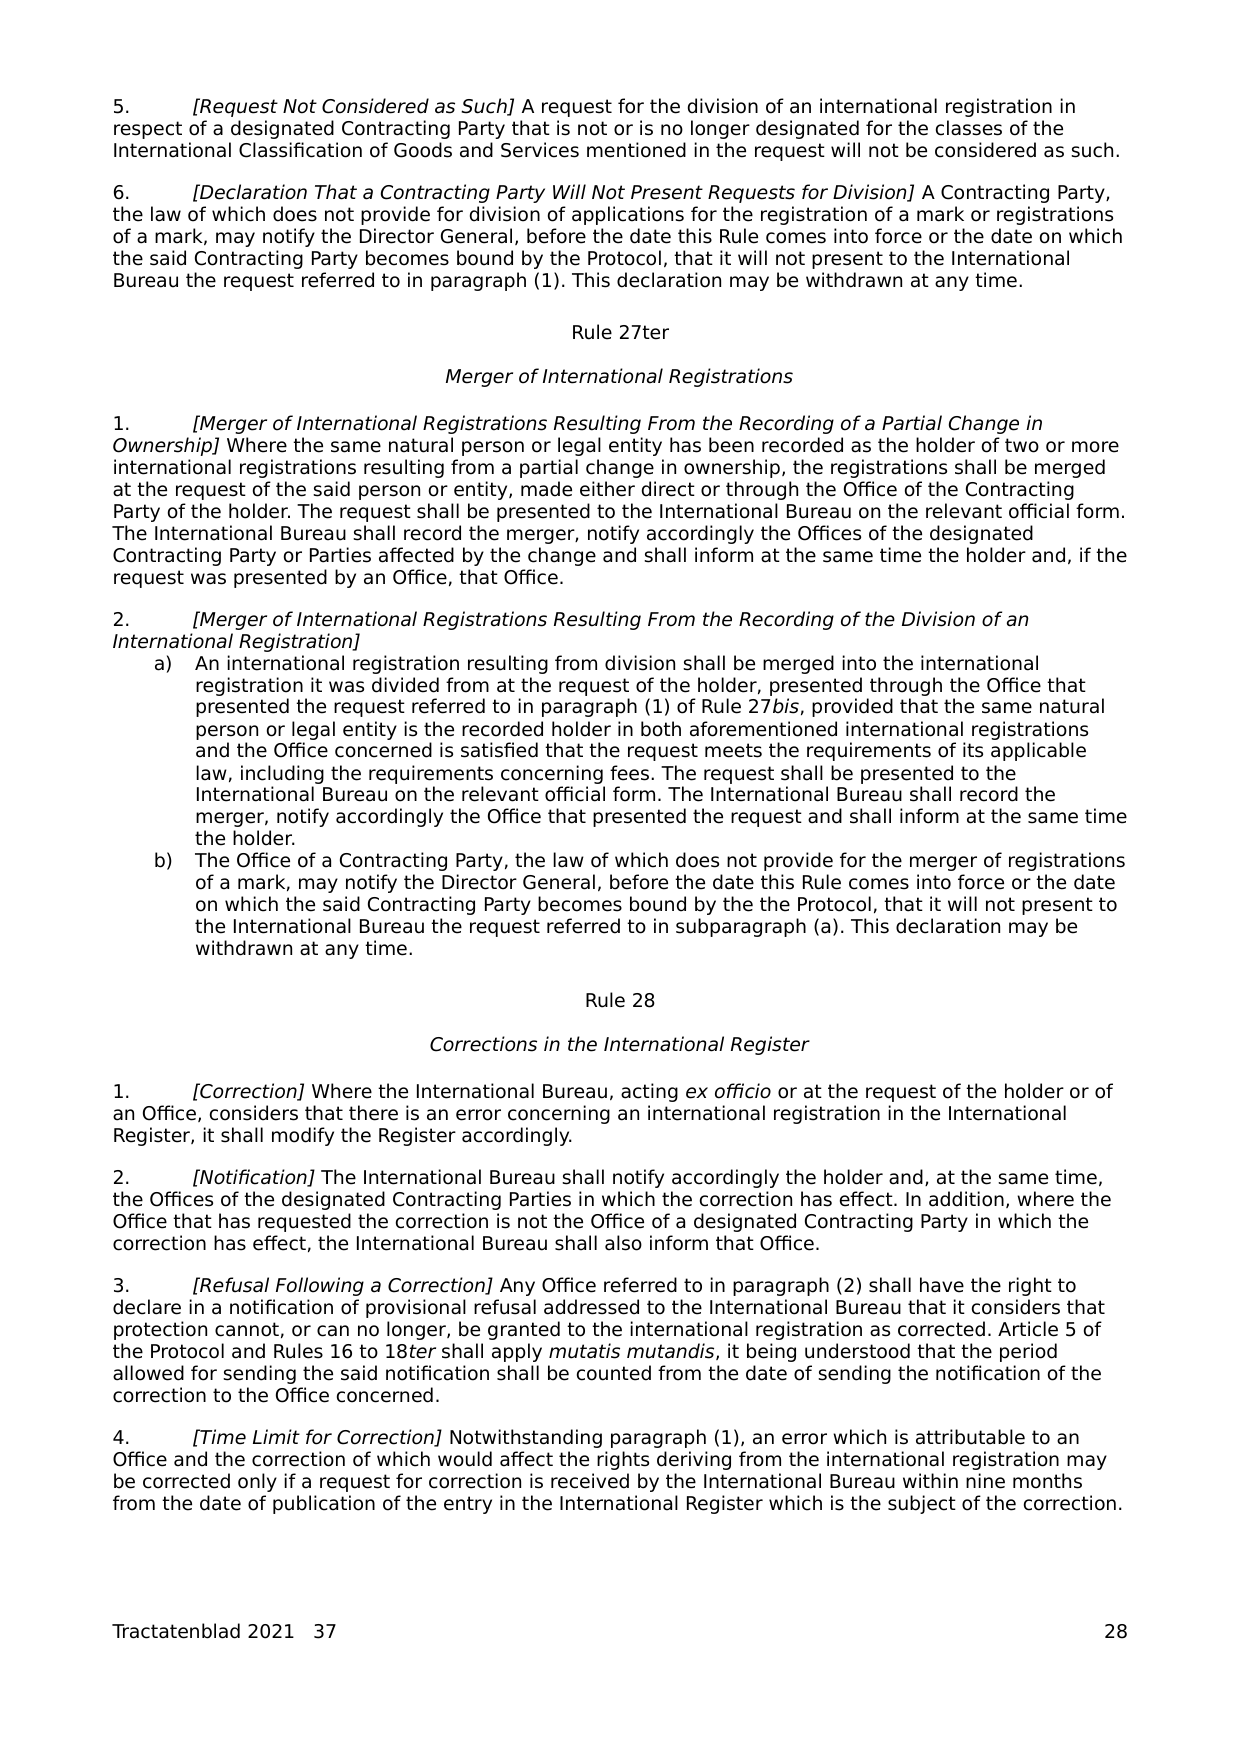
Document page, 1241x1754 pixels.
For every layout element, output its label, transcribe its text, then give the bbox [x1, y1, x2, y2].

subtitle Rule 27ter Merger of International Registrations [112, 322, 1128, 388]
text 2. [Notification] The International Bureau shall notify accordingly the holder and, at the same time, the Offices of the designated Contracting Parties in which the correction has effect. In addition, where the Office that has requested the correction is not the Office of a designated Contracting Party in which the correction has effect, the International Bureau shall also inform that Office. [112, 1167, 1128, 1255]
subtitle Rule 28 Corrections in the International Register [112, 990, 1128, 1056]
text 1. [Merger of International Registrations Resulting From the Recording of a Partial Change in Ownership] Where the same natural person or legal entity has been recorded as the holder of two or more international registrations resulting from a partial change in ownership, the registrations shall be merged at the request of the said person or entity, made either direct or through the Office of the Contracting Party of the holder. The request shall be presented to the International Bureau on the relevant official form. The International Bureau shall record the merger, notify accordingly the Offices of the designated Contracting Party or Parties affected by the change and shall inform at the same time the holder and, if the request was presented by an Office, that Office. [112, 413, 1128, 588]
text 3. [Refusal Following a Correction] Any Office referred to in paragraph (2) shall have the right to declare in a notification of provisional refusal addressed to the International Bureau that it considers that protection cannot, or can no longer, be granted to the international registration as corrected. Article 5 of the Protocol and Rules 16 to 18ter shall apply mutatis mutandis, it being understood that the period allowed for sending the said notification shall be counted from the date of sending the notification of the correction to the Office concerned. [112, 1275, 1128, 1407]
text 2. [Merger of International Registrations Resulting From the Recording of the Division of an International Registration] [112, 608, 1128, 652]
text 5. [Request Not Considered as Such] A request for the division of an international registration in respect of a designated Contracting Party that is not or is no longer designated for the classes of the International Classification of Goods and Services mentioned in the request will not be considered as such. [112, 96, 1128, 162]
text b) The Office of a Contracting Party, the law of which does not provide for the merger of registrations of a mark, may notify the Director General, before the date this Rule comes into force or the date on which the said Contracting Party becomes bound by the the Protocol, that it will not present to the International Bureau the request referred to in subparagraph (a). This declaration may be withdrawn at any time. [153, 850, 1128, 960]
text 4. [Time Limit for Correction] Notwithstanding paragraph (1), an error which is attributable to an Office and the correction of which would affect the rights deriving from the international registration may be corrected only if a request for correction is received by the International Bureau within nine months from the date of publication of the entry in the International Register which is the subject of the correction. [112, 1427, 1128, 1515]
text a) An international registration resulting from division shall be merged into the international registration it was divided from at the request of the holder, presented through the Office that presented the request referred to in paragraph (1) of Rule 27bis, provided that the same natural person or legal entity is the recorded holder in both aforementioned international registrations and the Office concerned is satisfied that the request meets the requirements of its applicable law, including the requirements concerning fees. The request shall be presented to the International Bureau on the relevant official form. The International Bureau shall record the merger, notify accordingly the Office that presented the request and shall inform at the same time the holder. [153, 652, 1128, 850]
text 1. [Correction] Where the International Bureau, acting ex officio or at the request of the holder or of an Office, considers that there is an error concerning an international registration in the International Register, it shall modify the Register accordingly. [112, 1081, 1128, 1147]
text 6. [Declaration That a Contracting Party Will Not Present Requests for Division] A Contracting Party, the law of which does not provide for division of applications for the registration of a mark or registrations of a mark, may notify the Director General, before the date this Rule comes into force or the date on which the said Contracting Party becomes bound by the Protocol, that it will not present to the International Bureau the request referred to in paragraph (1). This declaration may be withdrawn at any time. [112, 182, 1128, 292]
